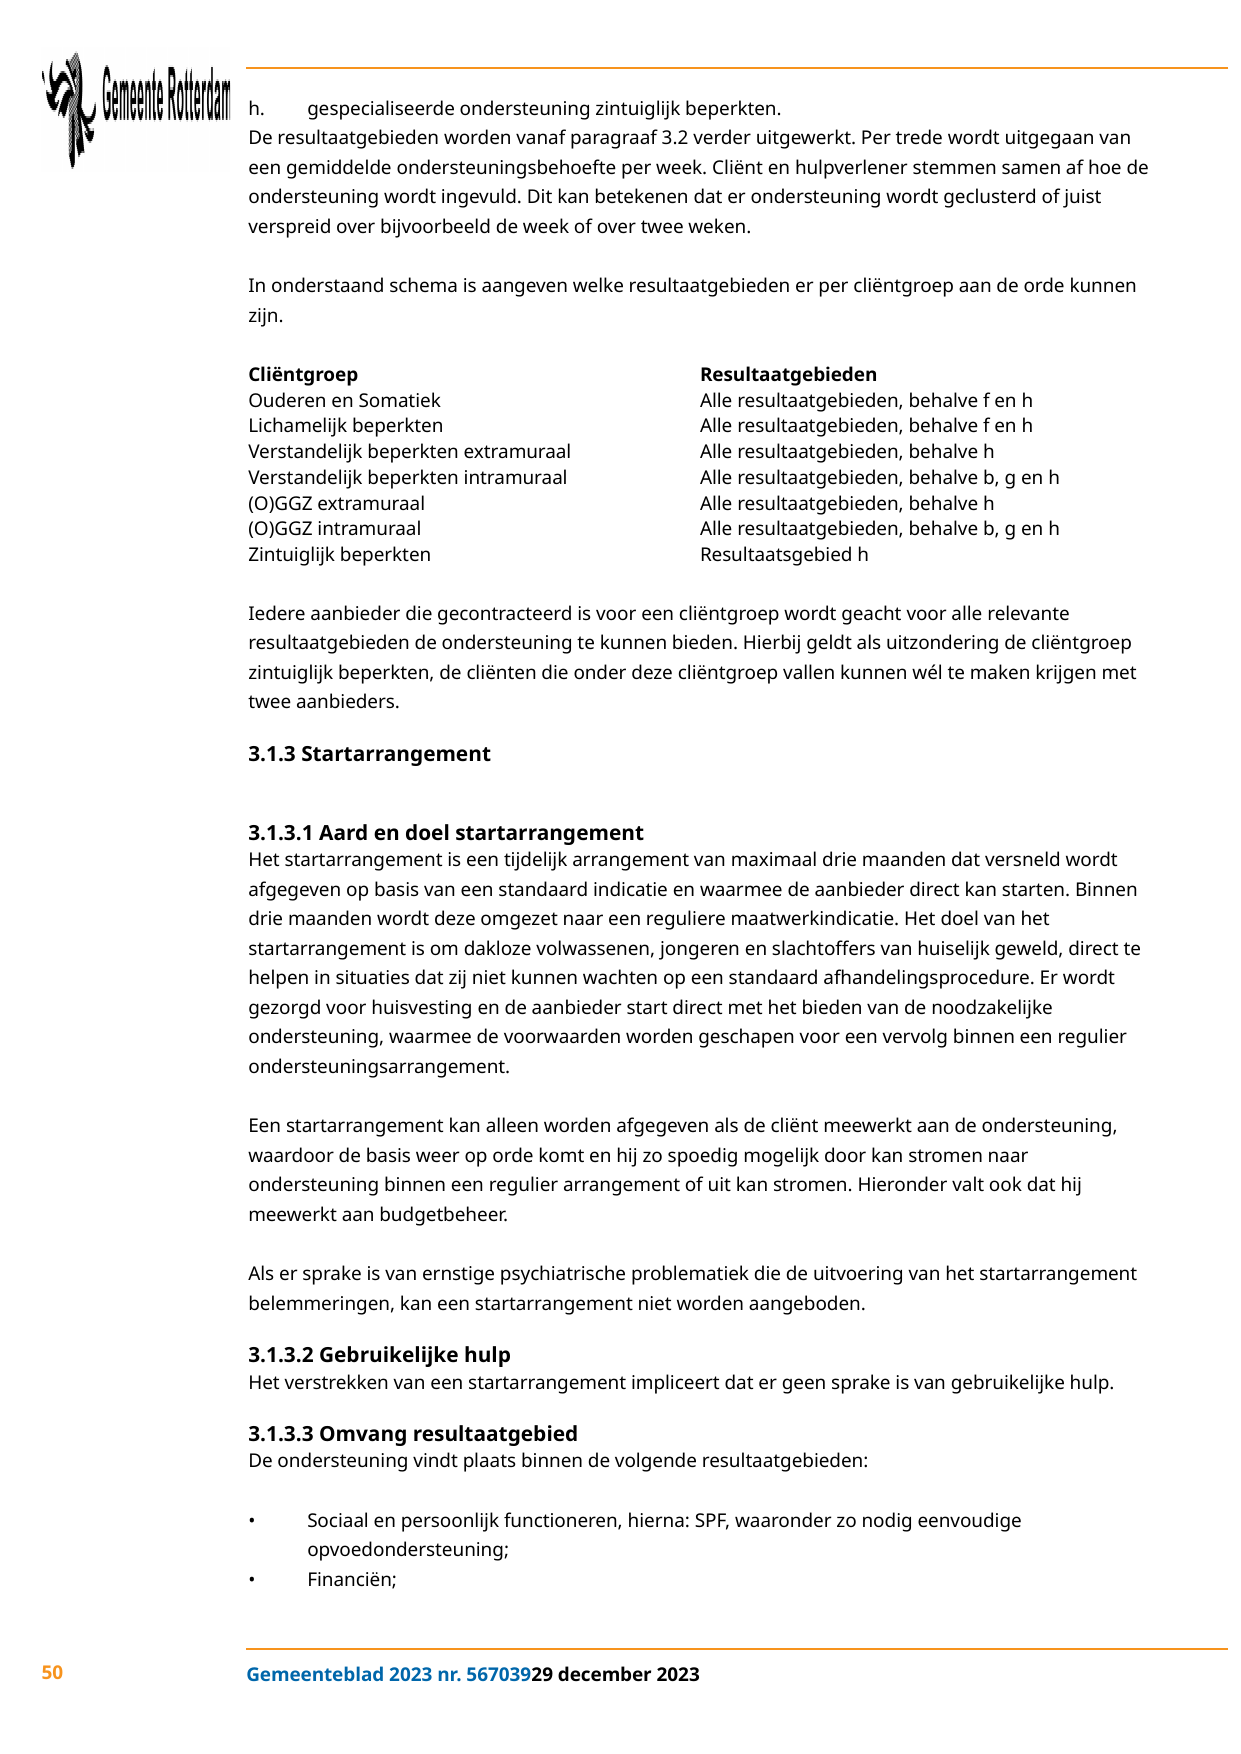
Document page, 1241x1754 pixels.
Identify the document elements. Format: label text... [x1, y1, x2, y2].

list Financiën; [248, 1566, 1152, 1592]
text In onderstaand schema is aangeven welke resultaatgebieden er per cliëntgroep aan de orde kunnen zijn. [248, 272, 1152, 328]
table_cell (O)GGZ extramuraal [248, 490, 700, 516]
text Iedere aanbieder die gecontracteerd is voor een cliëntgroep wordt geacht voor alle relevante resultaatgebieden de ondersteuning te kunnen bieden. Hierbij geldt als uitzondering de cliëntgroep zintuiglijk beperkten, de cliënten die onder deze cliëntgroep vallen kunnen wél te maken krijgen met twee aanbieders. [248, 600, 1152, 714]
text Het startarrangement is een tijdelijk arrangement van maximaal drie maanden dat versneld wordt afgegeven op basis van een standaard indicatie en waarmee de aanbieder direct kan starten. Binnen drie maanden wordt deze omgezet naar een reguliere maatwerkindicatie. Het doel van het startarrangement is om dakloze volwassenen, jongeren en slachtoffers van huiselijk geweld, direct te helpen in situaties dat zij niet kunnen wachten op een standaard afhandelingsprocedure. Er wordt gezorgd voor huisvesting en de aanbieder start direct met het bieden van de noodzakelijke ondersteuning, waarmee de voorwaarden worden geschapen voor een vervolg binnen een regulier ondersteuningsarrangement. [248, 846, 1152, 1079]
text Als er sprake is van ernstige psychiatrische problematiek die de uitvoering van het startarrangement belemmeringen, kan een startarrangement niet worden aangeboden. [248, 1260, 1152, 1316]
table_cell Verstandelijk beperkten intramuraal [248, 464, 700, 490]
text De resultaatgebieden worden vanaf paragraaf 3.2 verder uitgewerkt. Per trede wordt uitgegaan van een gemiddelde ondersteuningsbehoefte per week. Cliënt en hulpverlener stemmen samen af hoe de ondersteuning wordt ingevuld. Dit kan betekenen dat er ondersteuning wordt geclusterd of juist verspreid over bijvoorbeeld de week of over twee weken. [248, 124, 1152, 239]
table_cell Verstandelijk beperkten extramuraal [248, 438, 700, 464]
table_cell Resultaatsgebied h [700, 541, 1152, 567]
text 3.1.3.2 Gebruikelijke hulp [248, 1340, 1152, 1369]
table_header Cliëntgroep [248, 361, 700, 387]
table_cell Alle resultaatgebieden, behalve b, g en h [700, 464, 1152, 490]
table_cell Alle resultaatgebieden, behalve h [700, 438, 1152, 464]
picture [41, 47, 231, 172]
text De ondersteuning vindt plaats binnen de volgende resultaatgebieden: [248, 1448, 1152, 1473]
text 3.1.3.1 Aard en doel startarrangement [248, 818, 1152, 846]
table_cell Alle resultaatgebieden, behalve h [700, 490, 1152, 516]
table_cell Lichamelijk beperkten [248, 413, 700, 438]
table_header Resultaatgebieden [700, 361, 1152, 387]
text Een startarrangement kan alleen worden afgegeven als de cliënt meewerkt aan de ondersteuning, waardoor de basis weer op orde komt en hij zo spoedig mogelijk door kan stromen naar ondersteuning binnen een regulier arrangement of uit kan stromen. Hieronder valt ook dat hij meewerkt aan budgetbeheer. [248, 1112, 1152, 1227]
text 3.1.3.3 Omvang resultaatgebied [248, 1419, 1152, 1448]
table_cell Zintuiglijk beperkten [248, 541, 700, 567]
list Sociaal en persoonlijk functioneren, hierna: SPF, waaronder zo nodig eenvoudige opvoedondersteuning; [248, 1507, 1152, 1562]
list gespecialiseerde ondersteuning zintuiglijk beperkten. [248, 95, 1152, 121]
table_cell Ouderen en Somatiek [248, 387, 700, 413]
text 3.1.3 Startarrangement [248, 739, 1152, 767]
text Het verstrekken van een startarrangement impliceert dat er geen sprake is van gebruikelijke hulp. [248, 1369, 1152, 1394]
table_cell (O)GGZ intramuraal [248, 516, 700, 541]
table_cell Alle resultaatgebieden, behalve b, g en h [700, 516, 1152, 541]
table_cell Alle resultaatgebieden, behalve f en h [700, 413, 1152, 438]
table_cell Alle resultaatgebieden, behalve f en h [700, 387, 1152, 413]
